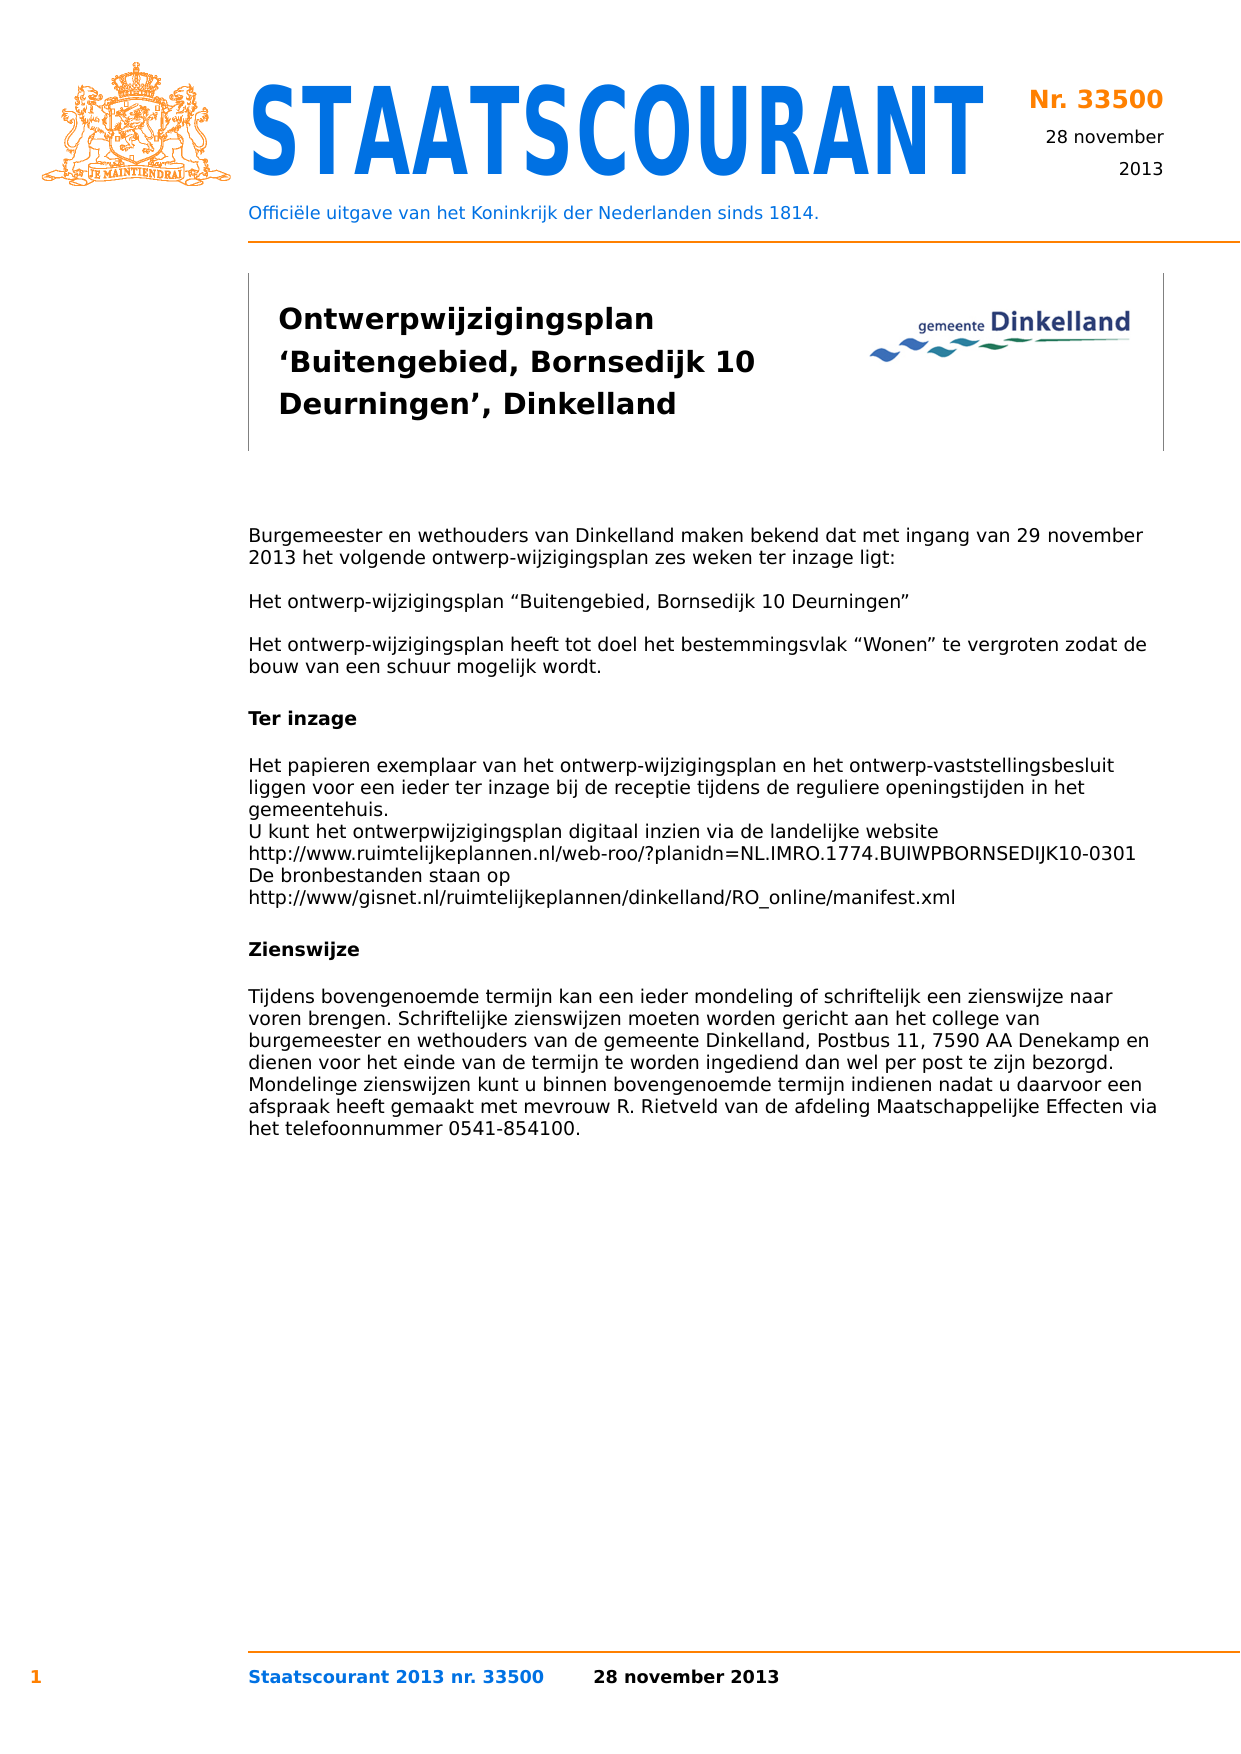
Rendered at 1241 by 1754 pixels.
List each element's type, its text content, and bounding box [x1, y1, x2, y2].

text Het papieren exemplaar van het ontwerp-wijzigingsplan en het ontwerp-vaststellingsbesluit liggen voor een ieder ter inzage bij de receptie tijdens de reguliere openingstijden in het gemeentehuis. [248, 755, 1163, 821]
table_cell 28 november [998, 121, 1240, 153]
text U kunt het ontwerpwijzigingsplan digitaal inzien via de landelijke website http://www.ruimtelijkeplannen.nl/web-roo/?planidn=NL.IMRO.1774.BUIWPBORNSEDIJK10-0301 [248, 821, 1163, 865]
table_header [25, 62, 248, 241]
text Burgemeester en wethouders van Dinkelland maken bekend dat met ingang van 29 november 2013 het volgende ontwerp-wijzigingsplan zes weken ter inzage ligt: [248, 525, 1163, 569]
picture [41, 62, 231, 186]
table_cell Officiële uitgave van het Koninkrijk der Nederlanden sinds 1814. [248, 203, 1240, 241]
subtitle Ter inzage [248, 708, 1163, 730]
table_header Nr. 33500 [998, 62, 1240, 121]
subtitle Zienswijze [248, 939, 1163, 961]
table_header STAATSCOURANT [248, 62, 998, 203]
subtitle Ontwerpwijzigingsplan ‘Buitengebied, Bornsedijk 10 Deurningen’, Dinkelland [249, 273, 1163, 451]
text Het ontwerp-wijzigingsplan heeft tot doel het bestemmingsvlak “Wonen” te vergroten zodat de bouw van een schuur mogelijk wordt. [248, 634, 1163, 678]
picture [867, 302, 1134, 368]
table_cell 2013 [998, 153, 1240, 203]
text Tijdens bovengenoemde termijn kan een ieder mondeling of schriftelijk een zienswijze naar voren brengen. Schriftelijke zienswijzen moeten worden gericht aan het college van burgemeester en wethouders van de gemeente Dinkelland, Postbus 11, 7590 AA Denekamp en dienen voor het einde van de termijn te worden ingediend dan wel per post te zijn bezorgd. Mondelinge zienswijzen kunt u binnen bovengenoemde termijn indienen nadat u daarvoor een afspraak heeft gemaakt met mevrouw R. Rietveld van de afdeling Maatschappelijke Effecten via het telefoonnummer 0541-854100. [248, 986, 1163, 1140]
text De bronbestanden staan op http://www/gisnet.nl/ruimtelijkeplannen/dinkelland/RO_online/manifest.xml [248, 865, 1163, 909]
text Het ontwerp-wijzigingsplan “Buitengebied, Bornsedijk 10 Deurningen” [248, 591, 1163, 612]
